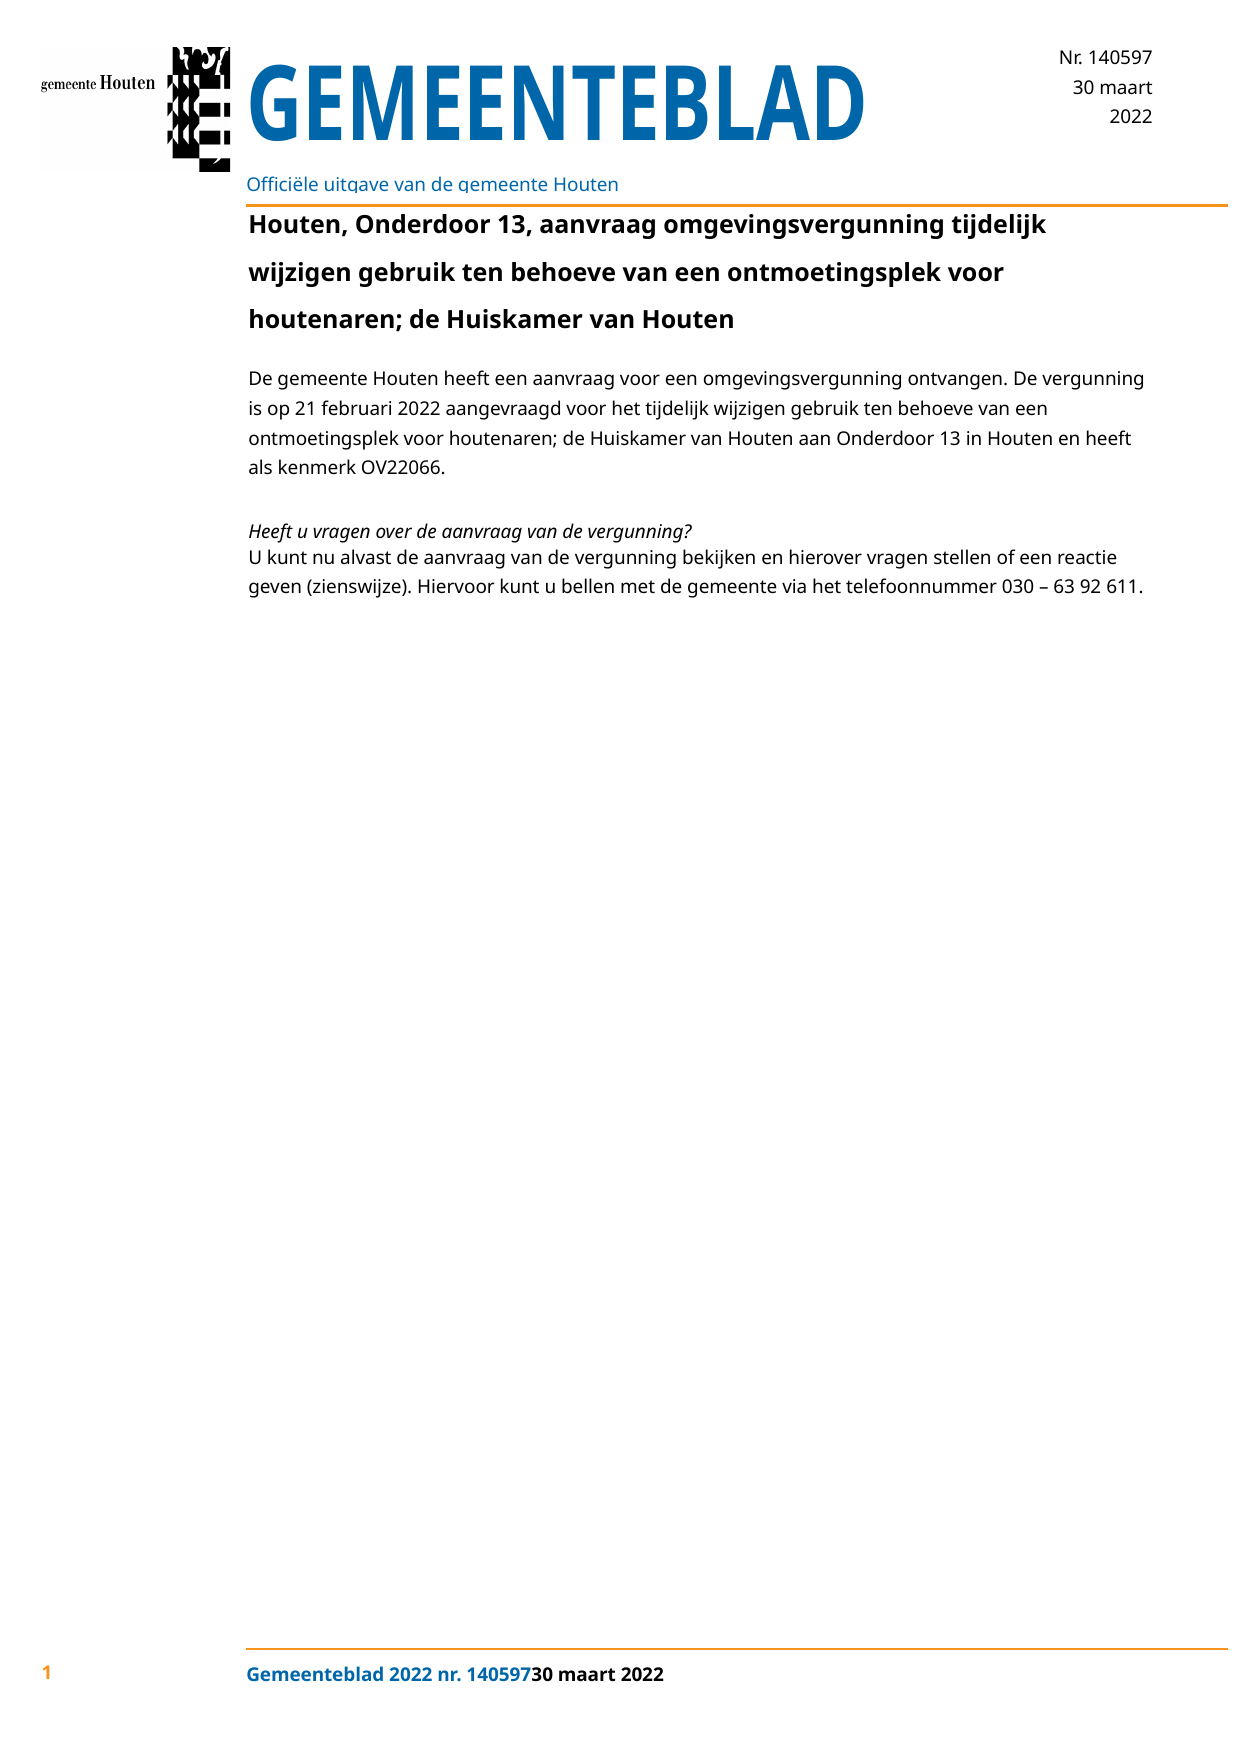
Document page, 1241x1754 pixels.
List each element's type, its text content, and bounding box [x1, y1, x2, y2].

text U kunt nu alvast de aanvraag van de vergunning bekijken en hierover vragen stellen of een reactie geven (zienswijze). Hiervoor kunt u bellen met de gemeente via het telefoonnummer 030 – 63 92 611. [248, 544, 1152, 599]
text Heeft u vragen over de aanvraag van de vergunning? [248, 518, 1152, 544]
text Houten, Onderdoor 13, aanvraag omgevingsvergunning tijdelijk wijzigen gebruik ten behoeve van een ontmoetingsplek voor houtenaren; de Huiskamer van Houten [248, 207, 1152, 336]
picture [41, 47, 231, 172]
text De gemeente Houten heeft een aanvraag voor een omgevingsvergunning ontvangen. De vergunning is op 21 februari 2022 aangevraagd voor het tijdelijk wijzigen gebruik ten behoeve van een ontmoetingsplek voor houtenaren; de Huiskamer van Houten aan Onderdoor 13 in Houten en heeft als kenmerk OV22066. [248, 366, 1152, 480]
